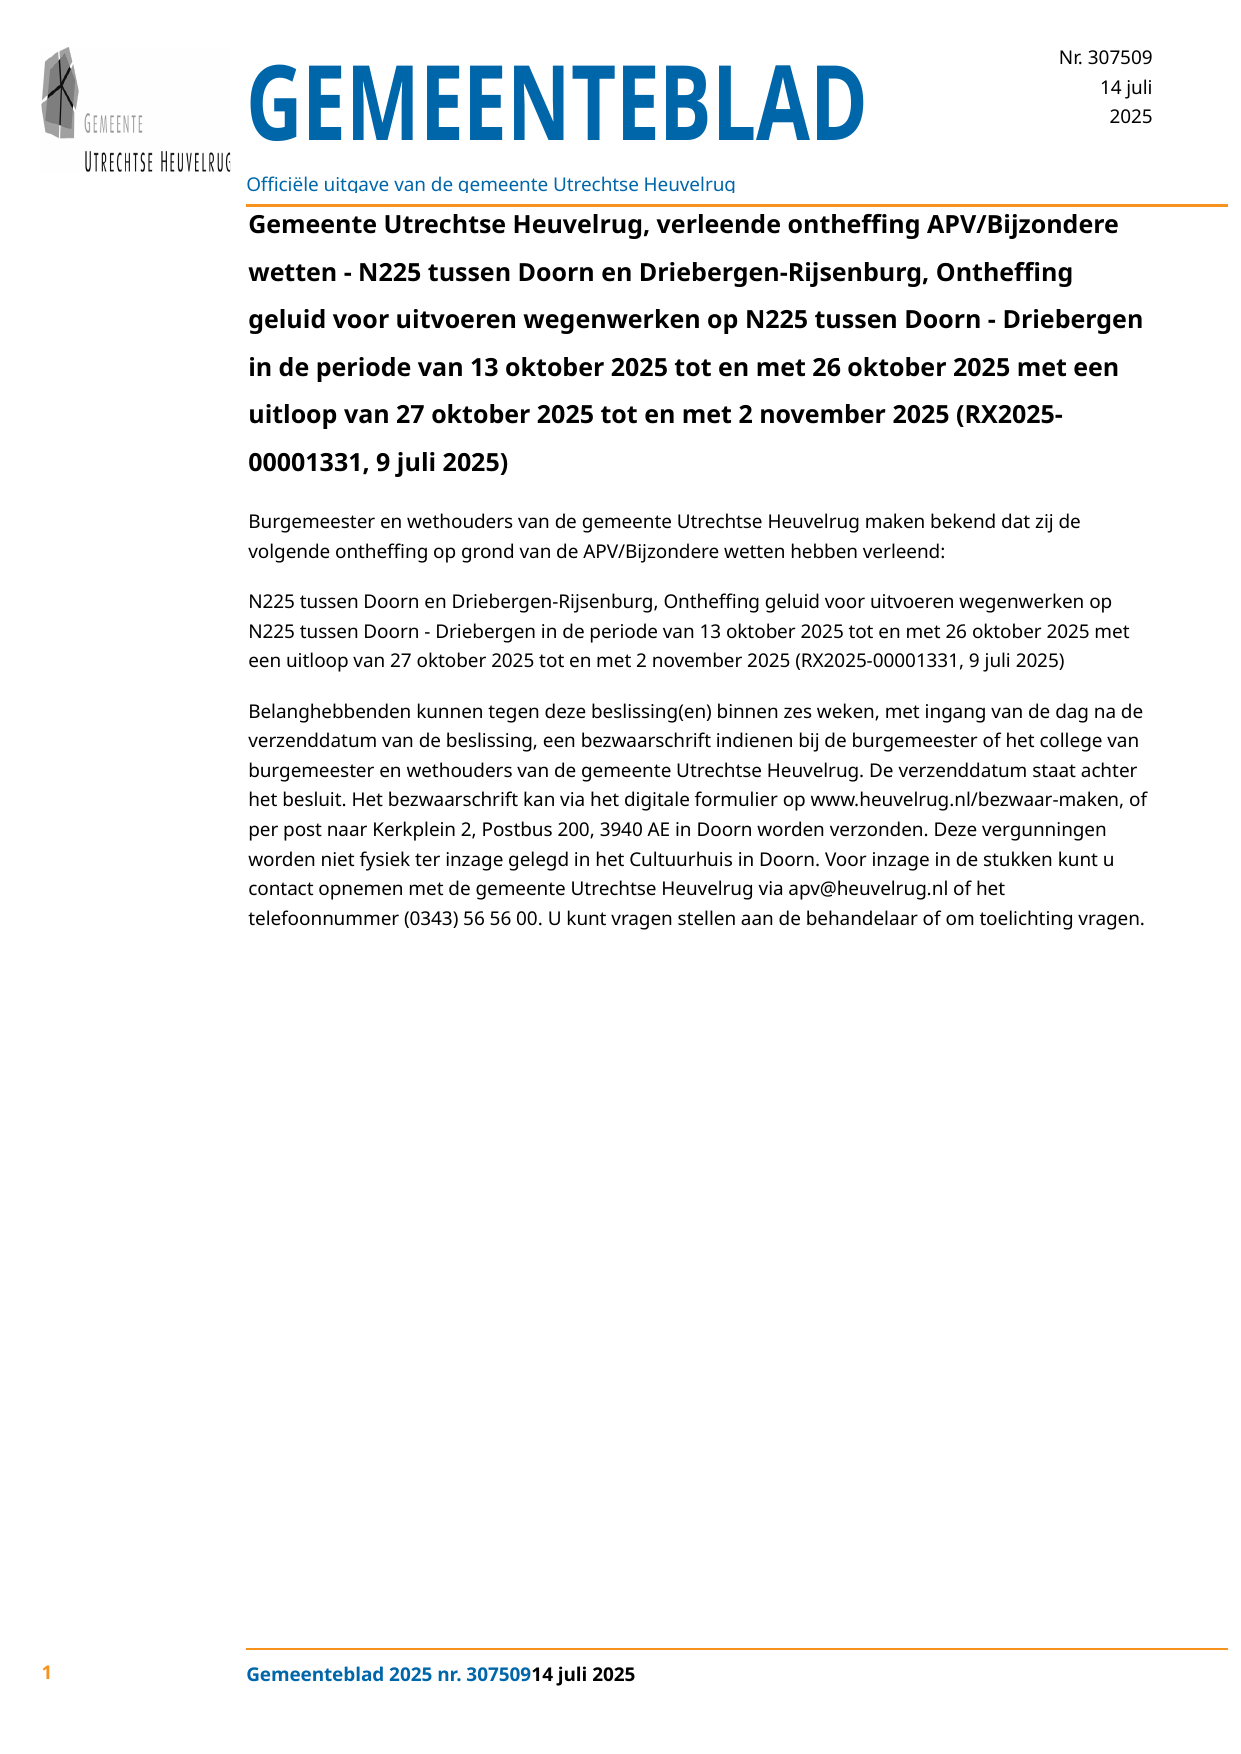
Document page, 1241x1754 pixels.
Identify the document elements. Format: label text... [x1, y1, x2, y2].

text Belanghebbenden kunnen tegen deze beslissing(en) binnen zes weken, met ingang van de dag na de verzenddatum van de beslissing, een bezwaarschrift indienen bij de burgemeester of het college van burgemeester en wethouders van de gemeente Utrechtse Heuvelrug. De verzenddatum staat achter het besluit. Het bezwaarschrift kan via het digitale formulier op www.heuvelrug.nl/bezwaar-maken, of per post naar Kerkplein 2, Postbus 200, 3940 AE in Doorn worden verzonden. Deze vergunningen worden niet fysiek ter inzage gelegd in het Cultuurhuis in Doorn. Voor inzage in de stukken kunt u contact opnemen met de gemeente Utrechtse Heuvelrug via apv@heuvelrug.nl of het telefoonnummer (0343) 56 56 00. U kunt vragen stellen aan de behandelaar of om toelichting vragen. [248, 698, 1152, 931]
text N225 tussen Doorn en Driebergen-Rijsenburg, Ontheffing geluid voor uitvoeren wegenwerken op N225 tussen Doorn - Driebergen in de periode van 13 oktober 2025 tot en met 26 oktober 2025 met een uitloop van 27 oktober 2025 tot en met 2 november 2025 (RX2025-00001331, 9 juli 2025) [248, 588, 1152, 673]
text Gemeente Utrechtse Heuvelrug, verleende ontheffing APV/Bijzondere wetten - N225 tussen Doorn en Driebergen-Rijsenburg, Ontheffing geluid voor uitvoeren wegenwerken op N225 tussen Doorn - Driebergen in de periode van 13 oktober 2025 tot en met 26 oktober 2025 met een uitloop van 27 oktober 2025 tot en met 2 november 2025 (RX2025-00001331, 9 juli 2025) [248, 207, 1152, 479]
picture [41, 47, 231, 172]
text Burgemeester en wethouders van de gemeente Utrechtse Heuvelrug maken bekend dat zij de volgende ontheffing op grond van de APV/Bijzondere wetten hebben verleend: [248, 508, 1152, 564]
